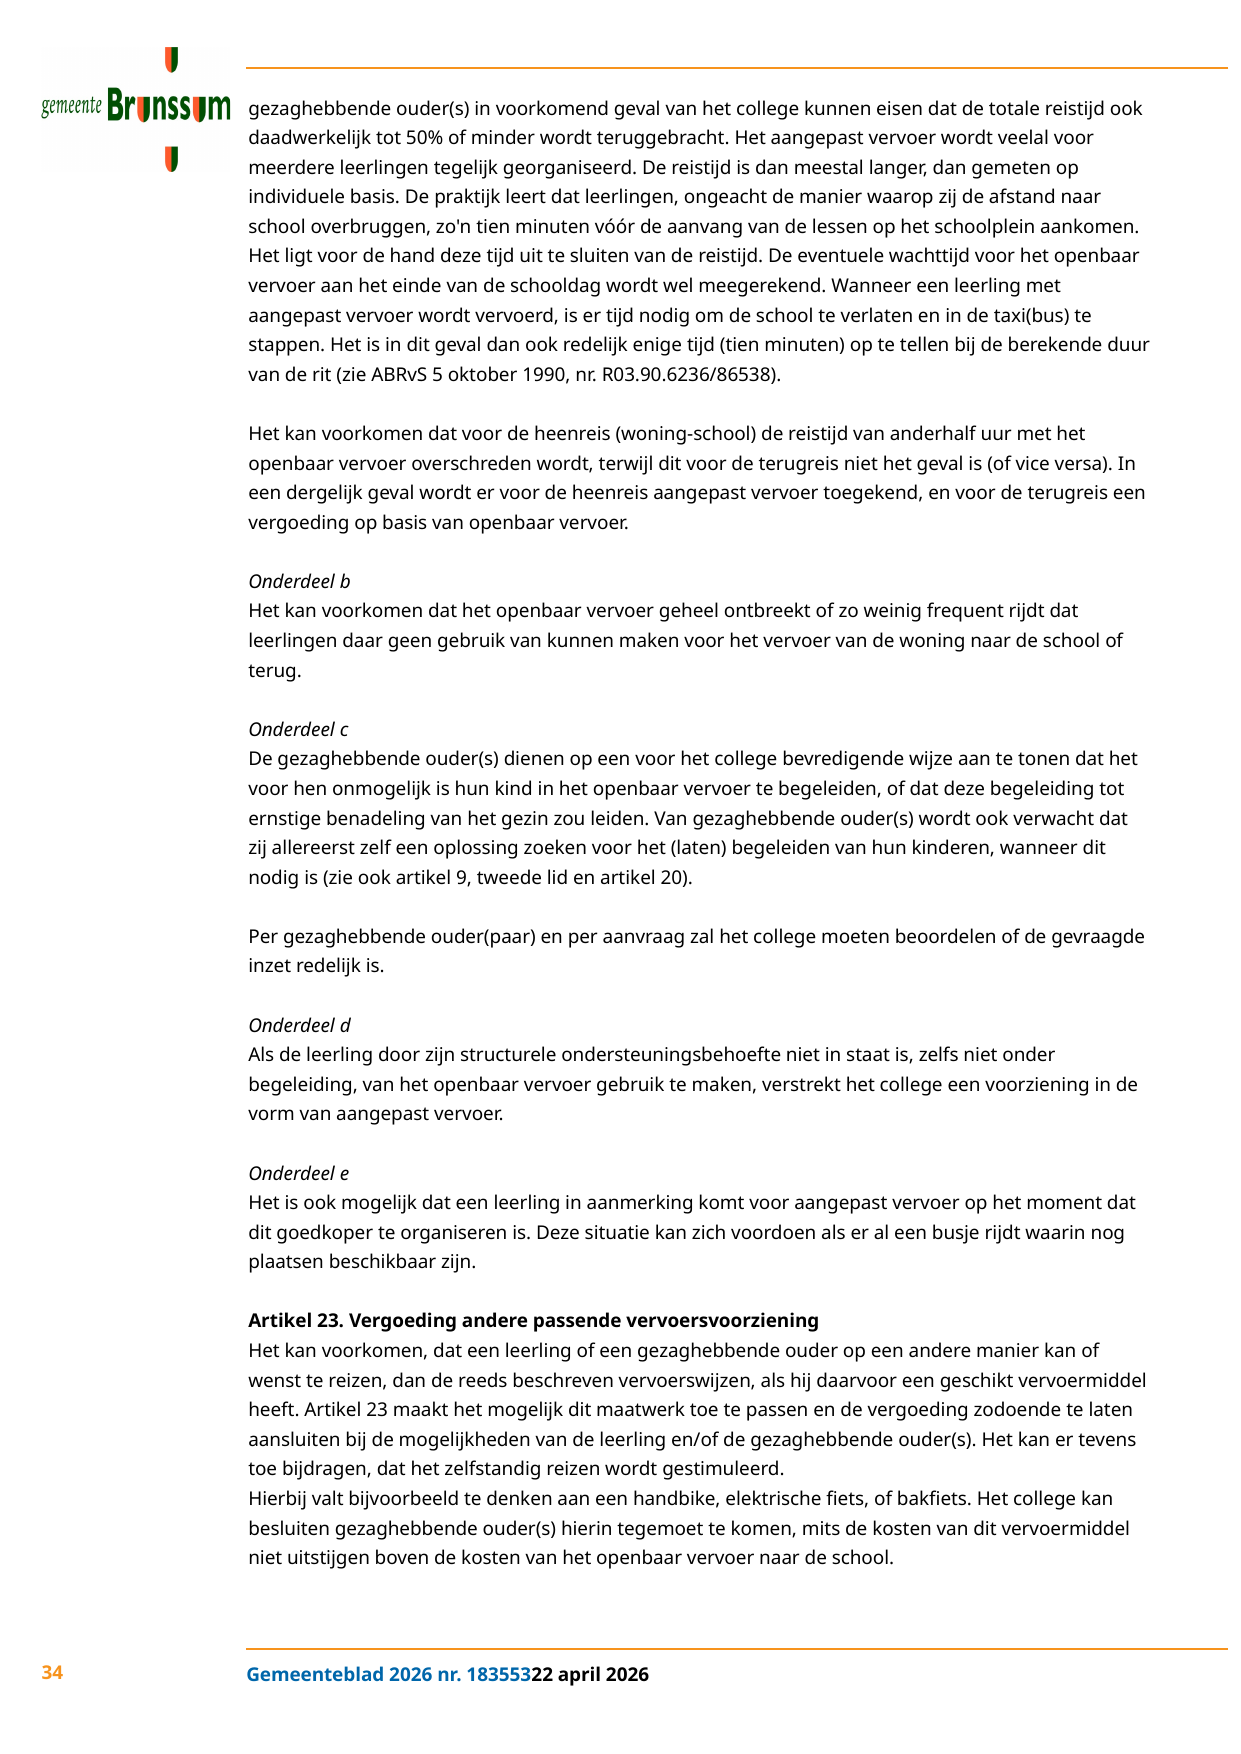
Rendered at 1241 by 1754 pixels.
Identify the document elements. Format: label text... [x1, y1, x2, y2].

text De gezaghebbende ouder(s) dienen op een voor het college bevredigende wijze aan te tonen dat het voor hen onmogelijk is hun kind in het openbaar vervoer te begeleiden, of dat deze begeleiding tot ernstige benadeling van het gezin zou leiden. Van gezaghebbende ouder(s) wordt ook verwacht dat zij allereerst zelf een oplossing zoeken voor het (laten) begeleiden van hun kinderen, wanneer dit nodig is (zie ook artikel 9, tweede lid en artikel 20). [248, 746, 1152, 890]
text Per gezaghebbende ouder(paar) en per aanvraag zal het college moeten beoordelen of de gevraagde inzet redelijk is. [248, 923, 1152, 978]
text Het is ook mogelijk dat een leerling in aanmerking komt voor aangepast vervoer op het moment dat dit goedkoper te organiseren is. Deze situatie kan zich voordoen als er al een busje rijdt waarin nog plaatsen beschikbaar zijn. [248, 1189, 1152, 1274]
text gezaghebbende ouder(s) in voorkomend geval van het college kunnen eisen dat de totale reistijd ook daadwerkelijk tot 50% of minder wordt teruggebracht. Het aangepast vervoer wordt veelal voor meerdere leerlingen tegelijk georganiseerd. De reistijd is dan meestal langer, dan gemeten op individuele basis. De praktijk leert dat leerlingen, ongeacht de manier waarop zij de afstand naar school overbruggen, zo'n tien minuten vóór de aanvang van de lessen op het schoolplein aankomen. Het ligt voor de hand deze tijd uit te sluiten van de reistijd. De eventuele wachttijd voor het openbaar vervoer aan het einde van de schooldag wordt wel meegerekend. Wanneer een leerling met aangepast vervoer wordt vervoerd, is er tijd nodig om de school te verlaten en in de taxi(bus) te stappen. Het is in dit geval dan ook redelijk enige tijd (tien minuten) op te tellen bij de berekende duur van de rit (zie ABRvS 5 oktober 1990, nr. R03.90.6236/86538). [248, 95, 1152, 387]
text Onderdeel e [248, 1160, 1152, 1186]
text Onderdeel d [248, 1012, 1152, 1038]
text Als de leerling door zijn structurele ondersteuningsbehoefte niet in staat is, zelfs niet onder begeleiding, van het openbaar vervoer gebruik te maken, verstrekt het college een voorziening in de vorm van aangepast vervoer. [248, 1041, 1152, 1126]
text Artikel 23. Vergoeding andere passende vervoersvoorziening [248, 1308, 1152, 1333]
text Hierbij valt bijvoorbeeld te denken aan een handbike, elektrische fiets, of bakfiets. Het college kan besluiten gezaghebbende ouder(s) hierin tegemoet te komen, mits de kosten van dit vervoermiddel niet uitstijgen boven de kosten van het openbaar vervoer naar de school. [248, 1485, 1152, 1570]
picture [41, 47, 231, 172]
text Onderdeel c [248, 716, 1152, 742]
text Onderdeel b [248, 568, 1152, 594]
text Het kan voorkomen, dat een leerling of een gezaghebbende ouder op een andere manier kan of wenst te reizen, dan de reeds beschreven vervoerswijzen, als hij daarvoor een geschikt vervoermiddel heeft. Artikel 23 maakt het mogelijk dit maatwerk toe te passen en de vergoeding zodoende te laten aansluiten bij de mogelijkheden van de leerling en/of de gezaghebbende ouder(s). Het kan er tevens toe bijdragen, dat het zelfstandig reizen wordt gestimuleerd. [248, 1337, 1152, 1481]
text Het kan voorkomen dat voor de heenreis (woning-school) de reistijd van anderhalf uur met het openbaar vervoer overschreden wordt, terwijl dit voor de terugreis niet het geval is (of vice versa). In een dergelijk geval wordt er voor de heenreis aangepast vervoer toegekend, en voor de terugreis een vergoeding op basis van openbaar vervoer. [248, 420, 1152, 535]
text Het kan voorkomen dat het openbaar vervoer geheel ontbreekt of zo weinig frequent rijdt dat leerlingen daar geen gebruik van kunnen maken voor het vervoer van de woning naar de school of terug. [248, 598, 1152, 683]
